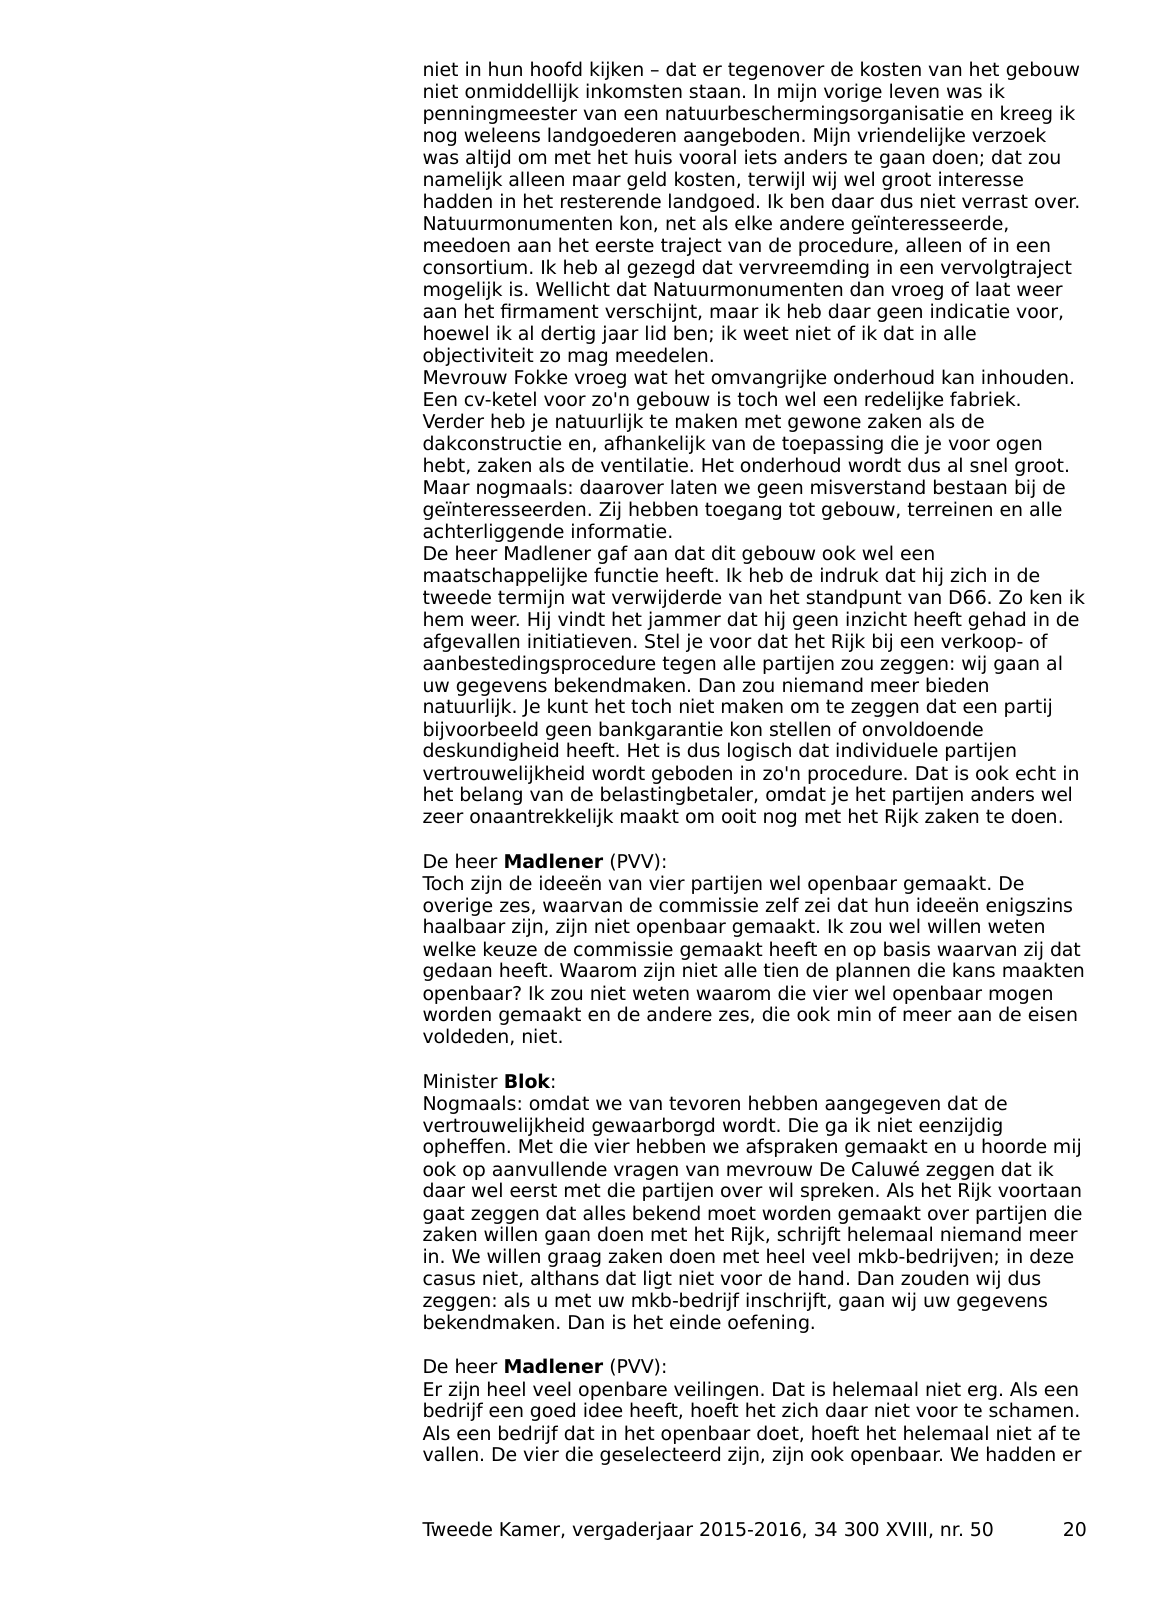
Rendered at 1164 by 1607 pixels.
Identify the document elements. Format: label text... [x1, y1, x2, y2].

text Minister Blok: [422, 1071, 1087, 1092]
text niet in hun hoofd kijken – dat er tegenover de kosten van het gebouw niet onmiddellijk inkomsten staan. In mijn vorige leven was ik penningmeester van een natuurbeschermingsorganisatie en kreeg ik nog weleens landgoederen aangeboden. Mijn vriendelijke verzoek was altijd om met het huis vooral iets anders te gaan doen; dat zou namelijk alleen maar geld kosten, terwijl wij wel groot interesse hadden in het resterende landgoed. Ik ben daar dus niet verrast over. Natuurmonumenten kon, net als elke andere geïnteresseerde, meedoen aan het eerste traject van de procedure, alleen of in een consortium. Ik heb al gezegd dat vervreemding in een vervolgtraject mogelijk is. Wellicht dat Natuurmonumenten dan vroeg of laat weer aan het firmament verschijnt, maar ik heb daar geen indicatie voor, hoewel ik al dertig jaar lid ben; ik weet niet of ik dat in alle objectiviteit zo mag meedelen. [422, 59, 1087, 367]
text De heer Madlener (PVV): [422, 851, 1087, 872]
text De heer Madlener (PVV): [422, 1356, 1087, 1378]
text De heer Madlener gaf aan dat dit gebouw ook wel een maatschappelijke functie heeft. Ik heb de indruk dat hij zich in de tweede termijn wat verwijderde van het standpunt van D66. Zo ken ik hem weer. Hij vindt het jammer dat hij geen inzicht heeft gehad in de afgevallen initiatieven. Stel je voor dat het Rijk bij een verkoop- of aanbestedingsprocedure tegen alle partijen zou zeggen: wij gaan al uw gegevens bekendmaken. Dan zou niemand meer bieden natuurlijk. Je kunt het toch niet maken om te zeggen dat een partij bijvoorbeeld geen bankgarantie kon stellen of onvoldoende deskundigheid heeft. Het is dus logisch dat individuele partijen vertrouwelijkheid wordt geboden in zo'n procedure. Dat is ook echt in het belang van de belastingbetaler, omdat je het partijen anders wel zeer onaantrekkelijk maakt om ooit nog met het Rijk zaken te doen. [422, 543, 1087, 828]
text Mevrouw Fokke vroeg wat het omvangrijke onderhoud kan inhouden. Een cv-ketel voor zo'n gebouw is toch wel een redelijke fabriek. Verder heb je natuurlijk te maken met gewone zaken als de dakconstructie en, afhankelijk van de toepassing die je voor ogen hebt, zaken als de ventilatie. Het onderhoud wordt dus al snel groot. Maar nogmaals: daarover laten we geen misverstand bestaan bij de geïnteresseerden. Zij hebben toegang tot gebouw, terreinen en alle achterliggende informatie. [422, 367, 1087, 543]
text Toch zijn de ideeën van vier partijen wel openbaar gemaakt. De overige zes, waarvan de commissie zelf zei dat hun ideeën enigszins haalbaar zijn, zijn niet openbaar gemaakt. Ik zou wel willen weten welke keuze de commissie gemaakt heeft en op basis waarvan zij dat gedaan heeft. Waarom zijn niet alle tien de plannen die kans maakten openbaar? Ik zou niet weten waarom die vier wel openbaar mogen worden gemaakt en de andere zes, die ook min of meer aan de eisen voldeden, niet. [422, 872, 1087, 1048]
text Nogmaals: omdat we van tevoren hebben aangegeven dat de vertrouwelijkheid gewaarborgd wordt. Die ga ik niet eenzijdig opheffen. Met die vier hebben we afspraken gemaakt en u hoorde mij ook op aanvullende vragen van mevrouw De Caluwé zeggen dat ik daar wel eerst met die partijen over wil spreken. Als het Rijk voortaan gaat zeggen dat alles bekend moet worden gemaakt over partijen die zaken willen gaan doen met het Rijk, schrijft helemaal niemand meer in. We willen graag zaken doen met heel veel mkb-bedrijven; in deze casus niet, althans dat ligt niet voor de hand. Dan zouden wij dus zeggen: als u met uw mkb-bedrijf inschrijft, gaan wij uw gegevens bekendmaken. Dan is het einde oefening. [422, 1092, 1087, 1334]
text Er zijn heel veel openbare veilingen. Dat is helemaal niet erg. Als een bedrijf een goed idee heeft, hoeft het zich daar niet voor te schamen. Als een bedrijf dat in het openbaar doet, hoeft het helemaal niet af te vallen. De vier die geselecteerd zijn, zijn ook openbaar. We hadden er [422, 1378, 1087, 1466]
